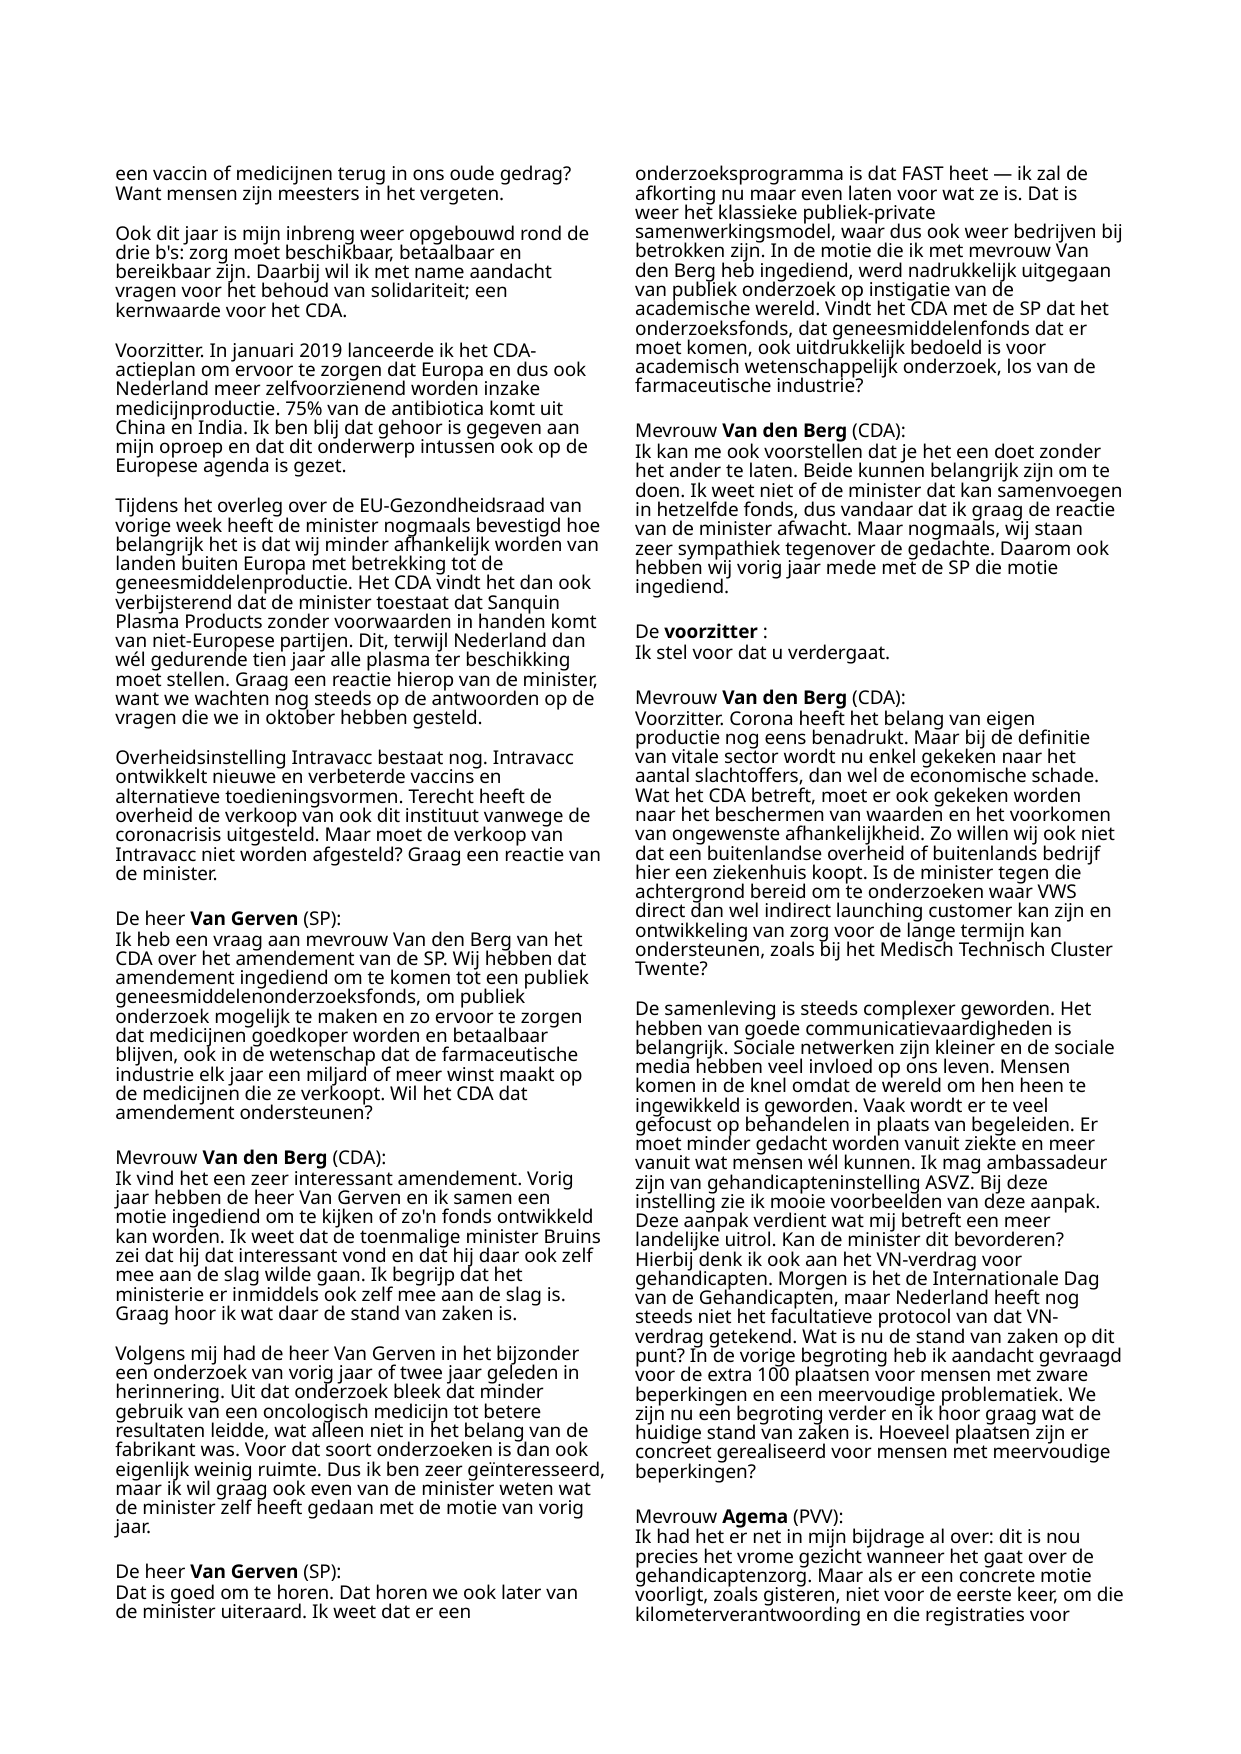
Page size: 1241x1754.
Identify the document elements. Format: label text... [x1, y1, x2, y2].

text De heer Van Gerven (SP): [115, 905, 605, 931]
text Mevrouw Van den Berg (CDA): [635, 417, 1125, 443]
text Overheidsinstelling Intravacc bestaat nog. Intravacc ontwikkelt nieuwe en verbeterde vaccins en alternatieve toedieningsvormen. Terecht heeft de overheid de verkoop van ook dit instituut vanwege de coronacrisis uitgesteld. Maar moet de verkoop van Intravacc niet worden afgesteld? Graag een reactie van de minister. [115, 749, 605, 884]
text onderzoeksprogramma is dat FAST heet — ik zal de afkorting nu maar even laten voor wat ze is. Dat is weer het klassieke publiek-private samenwerkingsmodel, waar dus ook weer bedrijven bij betrokken zijn. In de motie die ik met mevrouw Van den Berg heb ingediend, werd nadrukkelijk uitgegaan van publiek onderzoek op instigatie van de academische wereld. Vindt het CDA met de SP dat het onderzoeksfonds, dat geneesmiddelenfonds dat er moet komen, ook uitdrukkelijk bedoeld is voor academisch wetenschappelijk onderzoek, los van de farmaceutische industrie? [635, 165, 1125, 397]
text Ik had het er net in mijn bijdrage al over: dit is nou precies het vrome gezicht wanneer het gaat over de gehandicaptenzorg. Maar als er een concrete motie voorligt, zoals gisteren, niet voor de eerste keer, om die kilometerverantwoording en die registraties voor [635, 1528, 1125, 1625]
text Mevrouw Agema (PVV): [635, 1503, 1125, 1528]
text Dat is goed om te horen. Dat horen we ook later van de minister uiteraard. Ik weet dat er een [115, 1584, 605, 1623]
text De voorzitter : [635, 618, 1125, 644]
text Voorzitter. In januari 2019 lanceerde ik het CDA-actieplan om ervoor te zorgen dat Europa en dus ook Nederland meer zelfvoorzienend worden inzake medicijnproductie. 75% van de antibiotica komt uit China en India. Ik ben blij dat gehoor is gegeven aan mijn oproep en dat dit onderwerp intussen ook op de Europese agenda is gezet. [115, 342, 605, 477]
text Mevrouw Van den Berg (CDA): [635, 684, 1125, 710]
text een vaccin of medicijnen terug in ons oude gedrag? Want mensen zijn meesters in het vergeten. [115, 165, 605, 204]
text De heer Van Gerven (SP): [115, 1558, 605, 1584]
text Volgens mij had de heer Van Gerven in het bijzonder een onderzoek van vorig jaar of twee jaar geleden in herinnering. Uit dat onderzoek bleek dat minder gebruik van een oncologisch medicijn tot betere resultaten leidde, wat alleen niet in het belang van de fabrikant was. Voor dat soort onderzoeken is dan ook eigenlijk weinig ruimte. Dus ik ben zeer geïnteresseerd, maar ik wil graag ook even van de minister weten wat de minister zelf heeft gedaan met de motie van vorig jaar. [115, 1345, 605, 1538]
text Tijdens het overleg over de EU-Gezondheidsraad van vorige week heeft de minister nogmaals bevestigd hoe belangrijk het is dat wij minder afhankelijk worden van landen buiten Europa met betrekking tot de geneesmiddelenproductie. Het CDA vindt het dan ook verbijsterend dat de minister toestaat dat Sanquin Plasma Products zonder voorwaarden in handen komt van niet-Europese partijen. Dit, terwijl Nederland dan wél gedurende tien jaar alle plasma ter beschikking moet stellen. Graag een reactie hierop van de minister, want we wachten nog steeds op de antwoorden op de vragen die we in oktober hebben gesteld. [115, 497, 605, 728]
text Ik heb een vraag aan mevrouw Van den Berg van het CDA over het amendement van de SP. Wij hebben dat amendement ingediend om te komen tot een publiek geneesmiddelenonderzoeksfonds, om publiek onderzoek mogelijk te maken en zo ervoor te zorgen dat medicijnen goedkoper worden en betaalbaar blijven, ook in de wetenschap dat de farmaceutische industrie elk jaar een miljard of meer winst maakt op de medicijnen die ze verkoopt. Wil het CDA dat amendement ondersteunen? [115, 931, 605, 1123]
text Ook dit jaar is mijn inbreng weer opgebouwd rond de drie b's: zorg moet beschikbaar, betaalbaar en bereikbaar zijn. Daarbij wil ik met name aandacht vragen voor het behoud van solidariteit; een kernwaarde voor het CDA. [115, 224, 605, 321]
text Ik vind het een zeer interessant amendement. Vorig jaar hebben de heer Van Gerven en ik samen een motie ingediend om te kijken of zo'n fonds ontwikkeld kan worden. Ik weet dat de toenmalige minister Bruins zei dat hij dat interessant vond en dat hij daar ook zelf mee aan de slag wilde gaan. Ik begrijp dat het ministerie er inmiddels ook zelf mee aan de slag is. Graag hoor ik wat daar de stand van zaken is. [115, 1170, 605, 1324]
text Mevrouw Van den Berg (CDA): [115, 1144, 605, 1170]
text Ik kan me ook voorstellen dat je het een doet zonder het ander te laten. Beide kunnen belangrijk zijn om te doen. Ik weet niet of de minister dat kan samenvoegen in hetzelfde fonds, dus vandaar dat ik graag de reactie van de minister afwacht. Maar nogmaals, wij staan zeer sympathiek tegenover de gedachte. Daarom ook hebben wij vorig jaar mede met de SP die motie ingediend. [635, 443, 1125, 597]
text De samenleving is steeds complexer geworden. Het hebben van goede communicatievaardigheden is belangrijk. Sociale netwerken zijn kleiner en de sociale media hebben veel invloed op ons leven. Mensen komen in de knel omdat de wereld om hen heen te ingewikkeld is geworden. Vaak wordt er te veel gefocust op behandelen in plaats van begeleiden. Er moet minder gedacht worden vanuit ziekte en meer vanuit wat mensen wél kunnen. Ik mag ambassadeur zijn van gehandicapteninstelling ASVZ. Bij deze instelling zie ik mooie voorbeelden van deze aanpak. Deze aanpak verdient wat mij betreft een meer landelijke uitrol. Kan de minister dit bevorderen? Hierbij denk ik ook aan het VN-verdrag voor gehandicapten. Morgen is het de Internationale Dag van de Gehandicapten, maar Nederland heeft nog steeds niet het facultatieve protocol van dat VN-verdrag getekend. Wat is nu de stand van zaken op dit punt? In de vorige begroting heb ik aandacht gevraagd voor de extra 100 plaatsen voor mensen met zware beperkingen en een meervoudige problematiek. We zijn nu een begroting verder en ik hoor graag wat de huidige stand van zaken is. Hoeveel plaatsen zijn er concreet gerealiseerd voor mensen met meervoudige beperkingen? [635, 1000, 1125, 1482]
text Ik stel voor dat u verdergaat. [635, 644, 1125, 663]
text Voorzitter. Corona heeft het belang van eigen productie nog eens benadrukt. Maar bij de definitie van vitale sector wordt nu enkel gekeken naar het aantal slachtoffers, dan wel de economische schade. Wat het CDA betreft, moet er ook gekeken worden naar het beschermen van waarden en het voorkomen van ongewenste afhankelijkheid. Zo willen wij ook niet dat een buitenlandse overheid of buitenlands bedrijf hier een ziekenhuis koopt. Is de minister tegen die achtergrond bereid om te onderzoeken waar VWS direct dan wel indirect launching customer kan zijn en ontwikkeling van zorg voor de lange termijn kan ondersteunen, zoals bij het Medisch Technisch Cluster Twente? [635, 710, 1125, 979]
